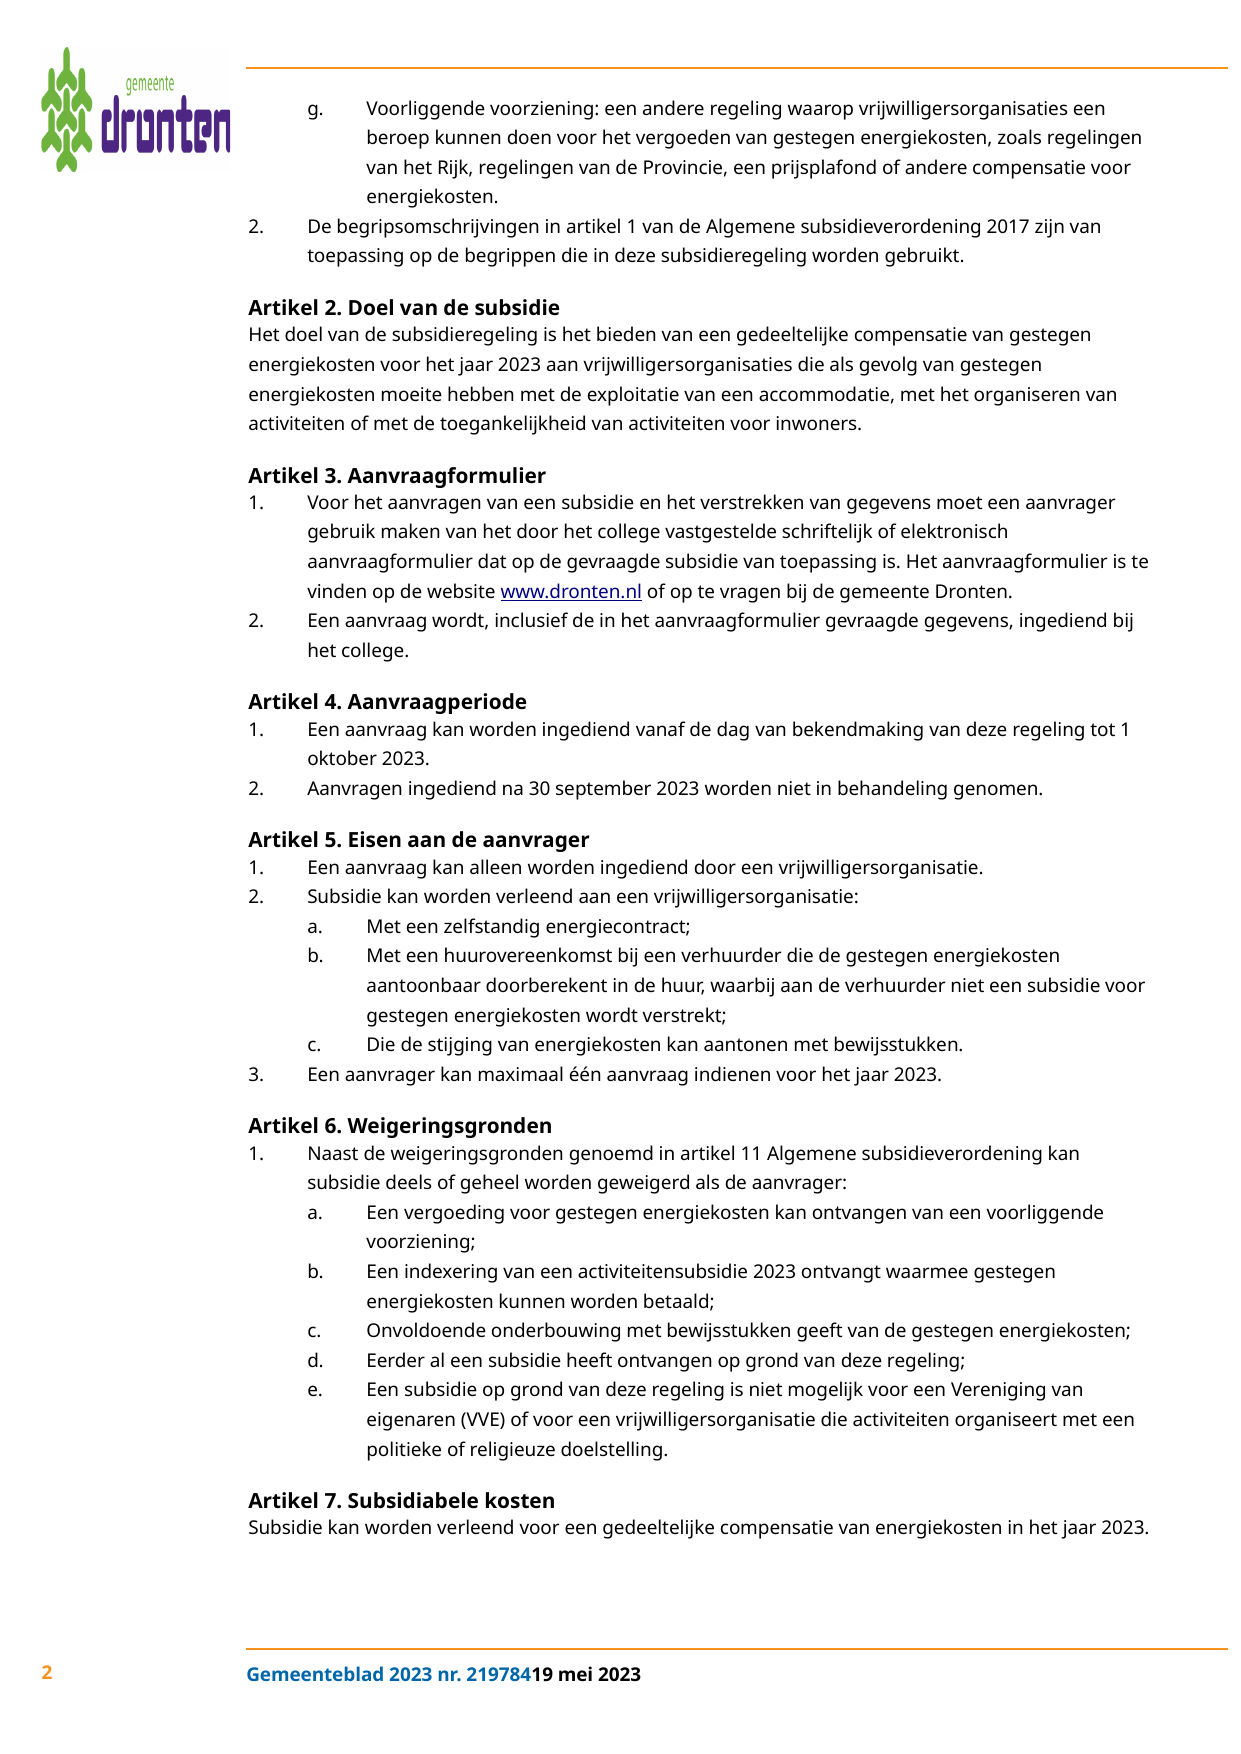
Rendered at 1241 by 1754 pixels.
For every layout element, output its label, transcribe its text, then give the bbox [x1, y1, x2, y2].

list Aanvragen ingediend na 30 september 2023 worden niet in behandeling genomen. [248, 775, 1152, 801]
list Die de stijging van energiekosten kan aantonen met bewijsstukken. [307, 1031, 1152, 1057]
list Een aanvraag kan worden ingediend vanaf de dag van bekendmaking van deze regeling tot 1 oktober 2023. [248, 716, 1152, 771]
list Een aanvraag wordt, inclusief de in het aanvraagformulier gevraagde gegevens, ingediend bij het college. [248, 607, 1152, 663]
text Artikel 4. Aanvraagperiode [248, 687, 1152, 716]
list Een aanvraag kan alleen worden ingediend door een vrijwilligersorganisatie. [248, 854, 1152, 880]
list Onvoldoende onderbouwing met bewijsstukken geeft van de gestegen energiekosten; [307, 1317, 1152, 1343]
list Een aanvrager kan maximaal één aanvraag indienen voor het jaar 2023. [248, 1061, 1152, 1087]
text Artikel 2. Doel van de subsidie [248, 293, 1152, 322]
text Het doel van de subsidieregeling is het bieden van een gedeeltelijke compensatie van gestegen energiekosten voor het jaar 2023 aan vrijwilligersorganisaties die als gevolg van gestegen energiekosten moeite hebben met de exploitatie van een accommodatie, met het organiseren van activiteiten of met de toegankelijkheid van activiteiten voor inwoners. [248, 322, 1152, 436]
list Eerder al een subsidie heeft ontvangen op grond van deze regeling; [307, 1347, 1152, 1373]
list Een vergoeding voor gestegen energiekosten kan ontvangen van een voorliggende voorziening; [307, 1199, 1152, 1254]
list De begripsomschrijvingen in artikel 1 van de Algemene subsidieverordening 2017 zijn van toepassing op de begrippen die in deze subsidieregeling worden gebruikt. [248, 213, 1152, 268]
list Voorliggende voorziening: een andere regeling waarop vrijwilligersorganisaties een beroep kunnen doen voor het vergoeden van gestegen energiekosten, zoals regelingen van het Rijk, regelingen van de Provincie, een prijsplafond of andere compensatie voor energiekosten. [307, 95, 1152, 209]
text Artikel 6. Weigeringsgronden [248, 1111, 1152, 1140]
list Subsidie kan worden verleend aan een vrijwilligersorganisatie: [248, 883, 1152, 909]
text Artikel 3. Aanvraagformulier [248, 461, 1152, 489]
list Een indexering van een activiteitensubsidie 2023 ontvangt waarmee gestegen energiekosten kunnen worden betaald; [307, 1258, 1152, 1313]
list Een subsidie op grond van deze regeling is niet mogelijk voor een Vereniging van eigenaren (VVE) of voor een vrijwilligersorganisatie die activiteiten organiseert met een politieke of religieuze doelstelling. [307, 1377, 1152, 1461]
list Naast de weigeringsgronden genoemd in artikel 11 Algemene subsidieverordening kan subsidie deels of geheel worden geweigerd als de aanvrager: [248, 1140, 1152, 1195]
list Met een huurovereenkomst bij een verhuurder die de gestegen energiekosten aantoonbaar doorberekent in de huur, waarbij aan de verhuurder niet een subsidie voor gestegen energiekosten wordt verstrekt; [307, 943, 1152, 1028]
text Artikel 5. Eisen aan de aanvrager [248, 826, 1152, 854]
text Subsidie kan worden verleend voor een gedeeltelijke compensatie van energiekosten in het jaar 2023. [248, 1514, 1152, 1540]
picture [41, 47, 231, 172]
text Artikel 7. Subsidiabele kosten [248, 1486, 1152, 1514]
list Voor het aanvragen van een subsidie en het verstrekken van gegevens moet een aanvrager gebruik maken van het door het college vastgestelde schriftelijk of elektronisch aanvraagformulier dat op de gevraagde subsidie van toepassing is. Het aanvraagformulier is te vinden op de website www.dronten.nl of op te vragen bij de gemeente Dronten. [248, 489, 1152, 604]
list Met een zelfstandig energiecontract; [307, 913, 1152, 939]
